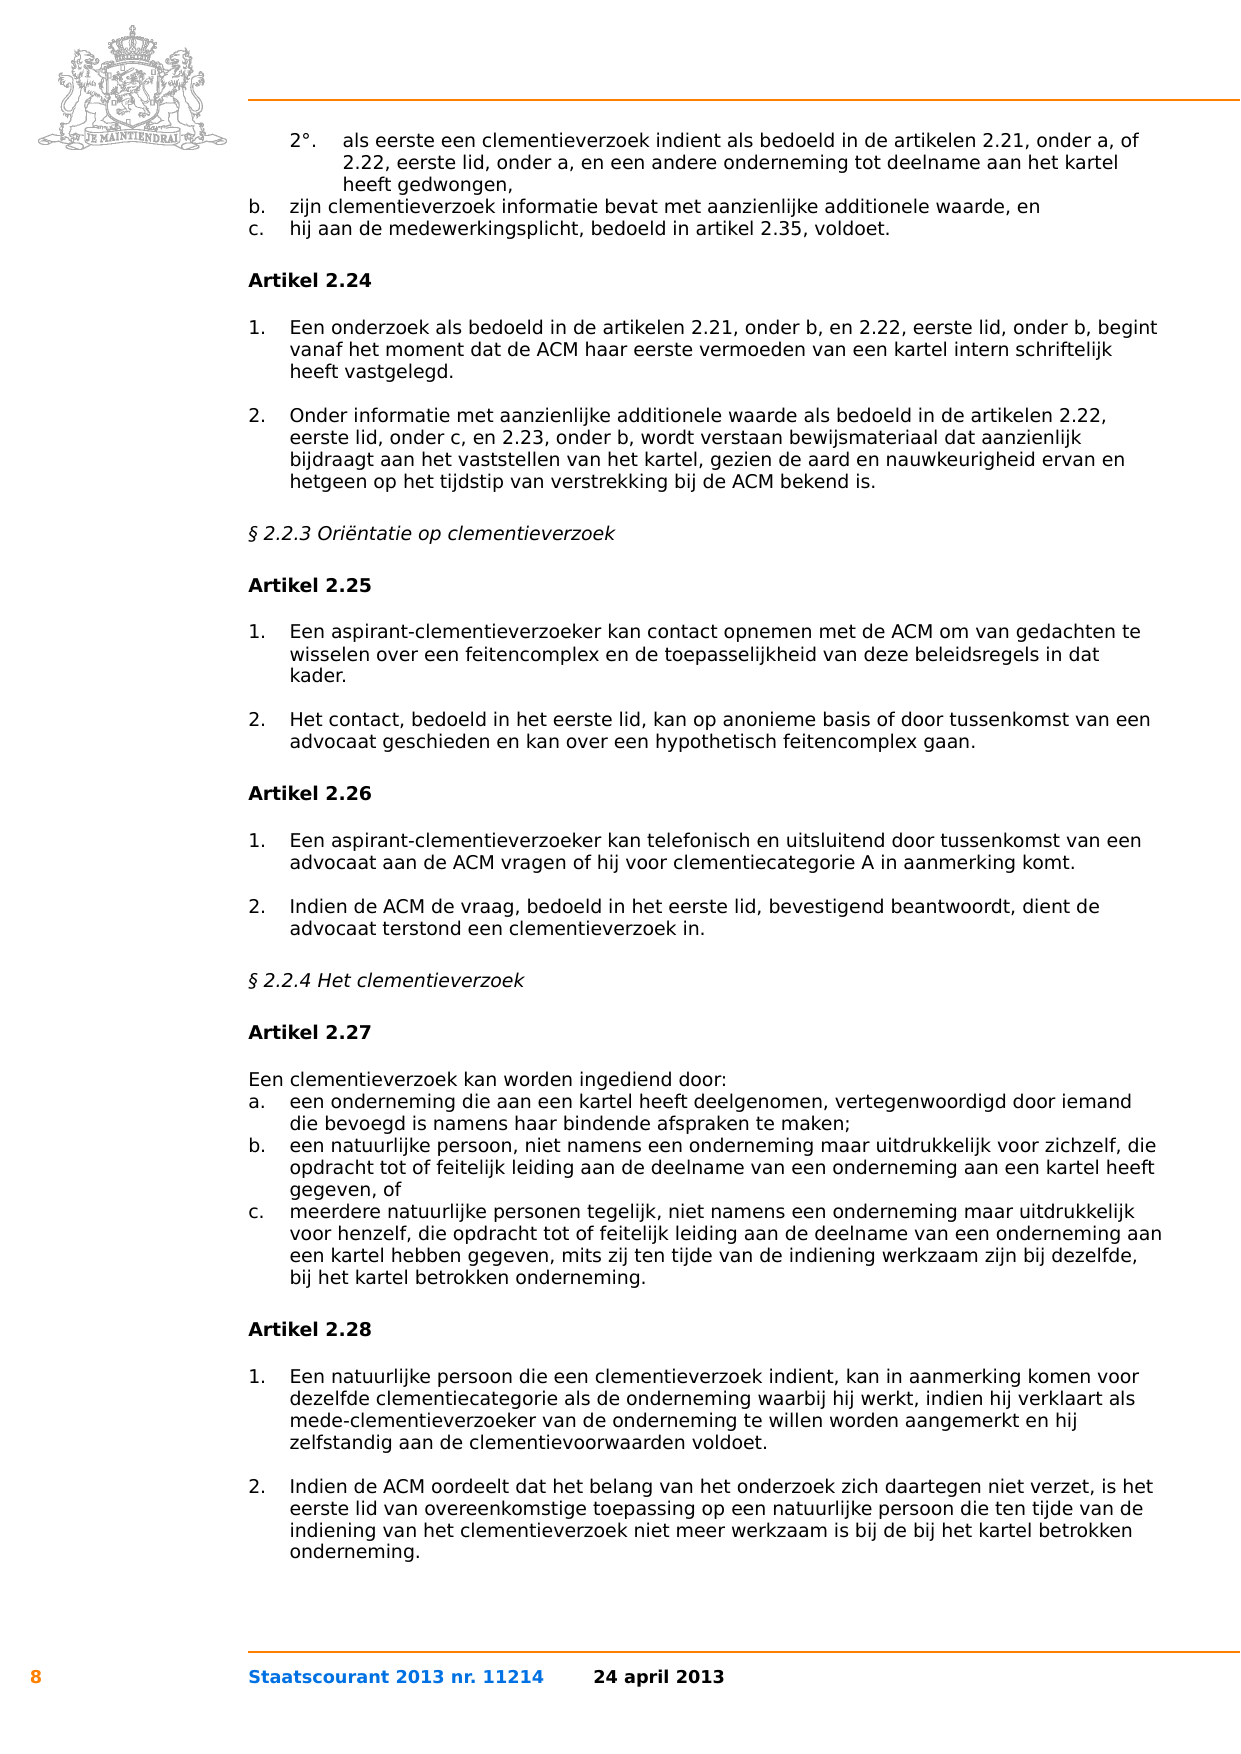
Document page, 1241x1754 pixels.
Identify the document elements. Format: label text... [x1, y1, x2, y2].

text 1. Een onderzoek als bedoeld in de artikelen 2.21, onder b, en 2.22, eerste lid, onder b, begint vanaf het moment dat de ACM haar eerste vermoeden van een kartel intern schriftelijk heeft vastgelegd. [248, 317, 1163, 383]
text 2. Het contact, bedoeld in het eerste lid, kan op anonieme basis of door tussenkomst van een advocaat geschieden en kan over een hypothetisch feitencomplex gaan. [248, 709, 1163, 753]
subtitle § 2.2.3 Oriëntatie op clementieverzoek [248, 522, 1163, 544]
subtitle Artikel 2.27 [248, 1022, 1163, 1044]
text 1. Een aspirant-clementieverzoeker kan telefonisch en uitsluitend door tussenkomst van een advocaat aan de ACM vragen of hij voor clementiecategorie A in aanmerking komt. [248, 830, 1163, 874]
subtitle Artikel 2.28 [248, 1319, 1163, 1341]
text c. meerdere natuurlijke personen tegelijk, niet namens een onderneming maar uitdrukkelijk voor henzelf, die opdracht tot of feitelijk leiding aan de deelname van een onderneming aan een kartel hebben gegeven, mits zij ten tijde van de indiening werkzaam zijn bij dezelfde, bij het kartel betrokken onderneming. [248, 1201, 1163, 1289]
text Een clementieverzoek kan worden ingediend door: [248, 1069, 1163, 1091]
text 1. Een aspirant-clementieverzoeker kan contact opnemen met de ACM om van gedachten te wisselen over een feitencomplex en de toepasselijkheid van deze beleidsregels in dat kader. [248, 621, 1163, 687]
text 2°. als eerste een clementieverzoek indient als bedoeld in de artikelen 2.21, onder a, of 2.22, eerste lid, onder a, en een andere onderneming tot deelname aan het kartel heeft gedwongen, [289, 130, 1163, 196]
text 1. Een natuurlijke persoon die een clementieverzoek indient, kan in aanmerking komen voor dezelfde clementiecategorie als de onderneming waarbij hij werkt, indien hij verklaart als mede-clementieverzoeker van de onderneming te willen worden aangemerkt en hij zelfstandig aan de clementievoorwaarden voldoet. [248, 1366, 1163, 1454]
text b. zijn clementieverzoek informatie bevat met aanzienlijke additionele waarde, en [248, 196, 1163, 218]
text a. een onderneming die aan een kartel heeft deelgenomen, vertegenwoordigd door iemand die bevoegd is namens haar bindende afspraken te maken; [248, 1091, 1163, 1135]
text 2. Indien de ACM de vraag, bedoeld in het eerste lid, bevestigend beantwoordt, dient de advocaat terstond een clementieverzoek in. [248, 896, 1163, 940]
text c. hij aan de medewerkingsplicht, bedoeld in artikel 2.35, voldoet. [248, 218, 1163, 240]
text 2. Onder informatie met aanzienlijke additionele waarde als bedoeld in de artikelen 2.22, eerste lid, onder c, en 2.23, onder b, wordt verstaan bewijsmateriaal dat aanzienlijk bijdraagt aan het vaststellen van het kartel, gezien de aard en nauwkeurigheid ervan en hetgeen op het tijdstip van verstrekking bij de ACM bekend is. [248, 404, 1163, 492]
subtitle Artikel 2.26 [248, 783, 1163, 805]
subtitle Artikel 2.25 [248, 574, 1163, 596]
subtitle § 2.2.4 Het clementieverzoek [248, 970, 1163, 992]
subtitle Artikel 2.24 [248, 270, 1163, 292]
text b. een natuurlijke persoon, niet namens een onderneming maar uitdrukkelijk voor zichzelf, die opdracht tot of feitelijk leiding aan de deelname van een onderneming aan een kartel heeft gegeven, of [248, 1135, 1163, 1201]
picture [38, 25, 227, 150]
text 2. Indien de ACM oordeelt dat het belang van het onderzoek zich daartegen niet verzet, is het eerste lid van overeenkomstige toepassing op een natuurlijke persoon die ten tijde van de indiening van het clementieverzoek niet meer werkzaam is bij de bij het kartel betrokken onderneming. [248, 1476, 1163, 1563]
